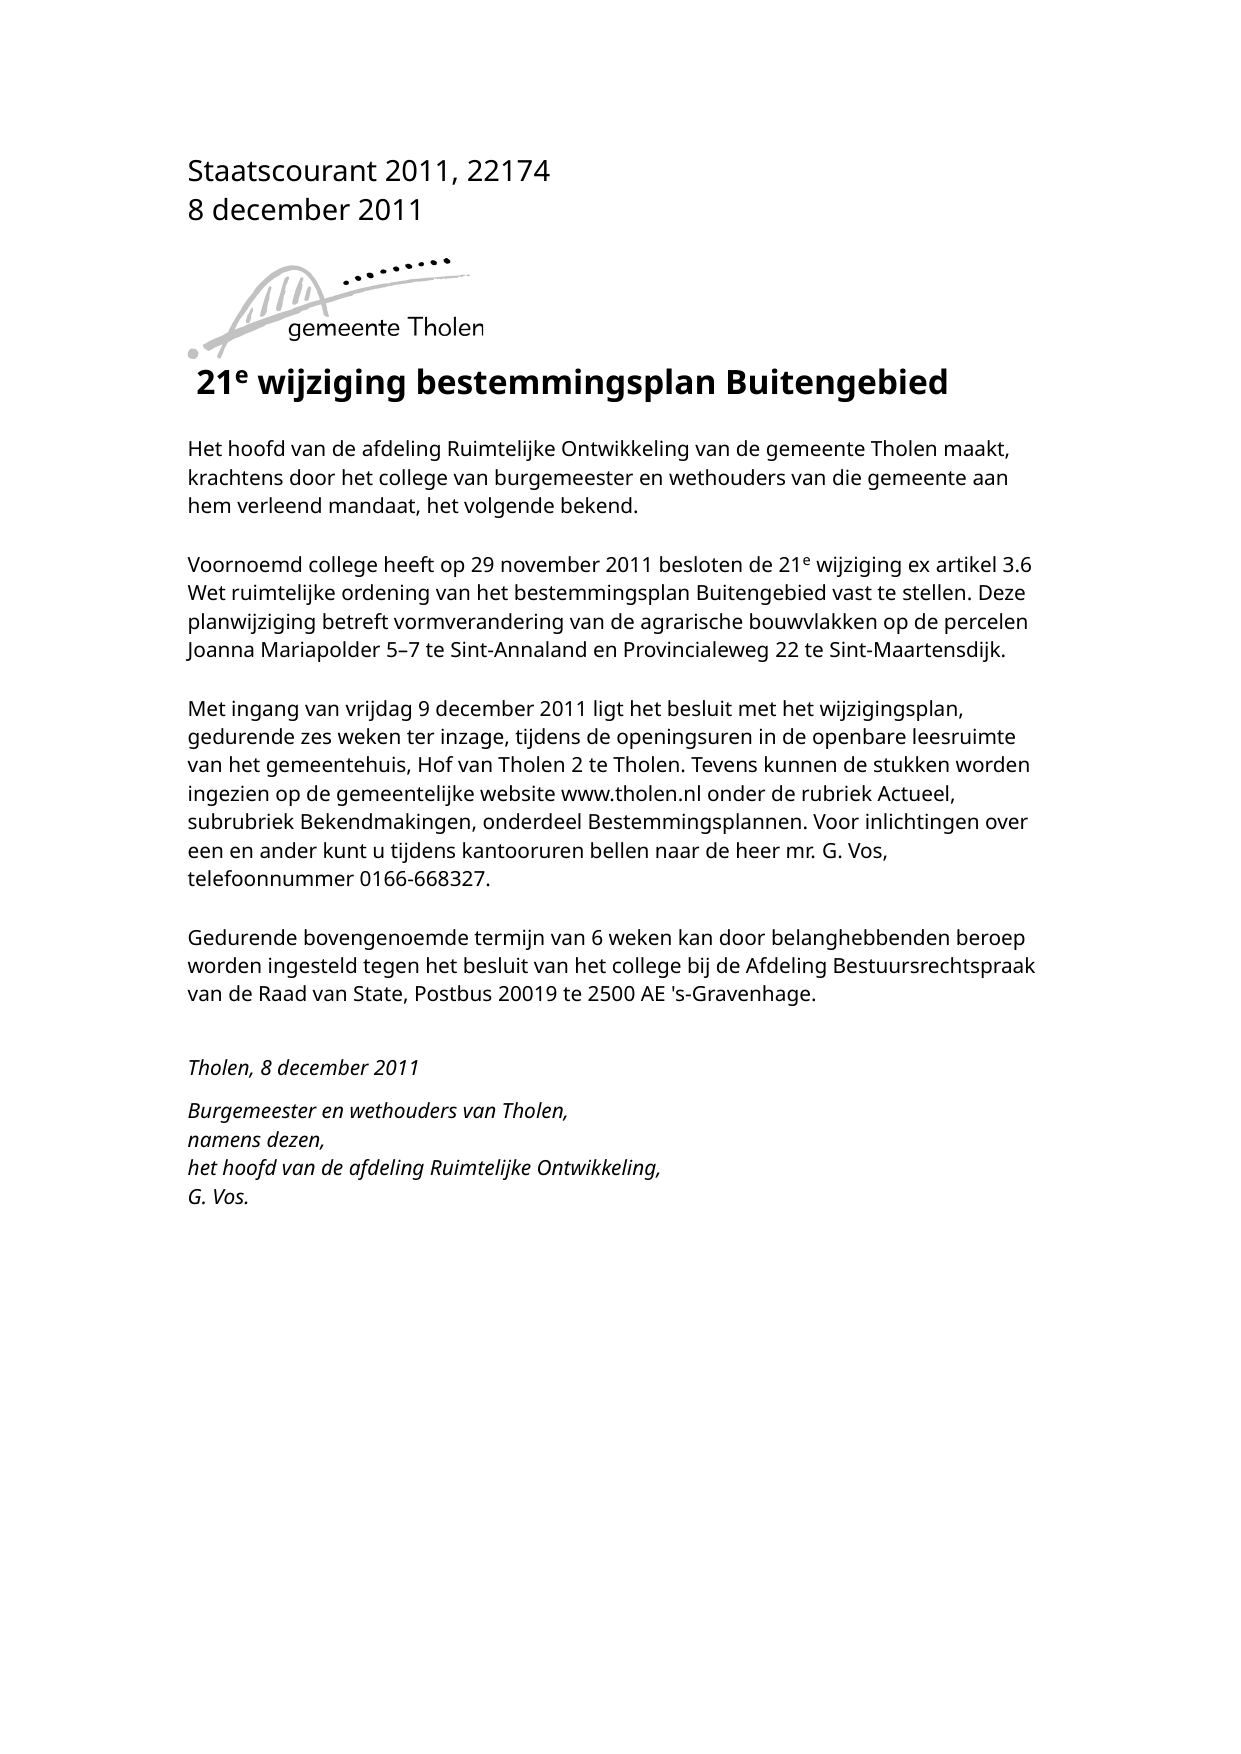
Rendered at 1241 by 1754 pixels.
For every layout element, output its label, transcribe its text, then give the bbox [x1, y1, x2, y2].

text Gedurende bovengenoemde termijn van 6 weken kan door belanghebbenden beroep worden ingesteld tegen het besluit van het college bij de Afdeling Bestuursrechtspraak van de Raad van State, Postbus 20019 te 2500 AE 's-Gravenhage. [187, 923, 1053, 1008]
text Met ingang van vrijdag 9 december 2011 ligt het besluit met het wijzigingsplan, gedurende zes weken ter inzage, tijdens de openingsuren in de openbare leesruimte van het gemeentehuis, Hof van Tholen 2 te Tholen. Tevens kunnen de stukken worden ingezien op de gemeentelijke website www.tholen.nl onder de rubriek Actueel, subrubriek Bekendmakingen, onderdeel Bestemmingsplannen. Voor inlichtingen over een en ander kunt u tijdens kantooruren bellen naar de heer mr. G. Vos, telefoonnummer 0166-668327. [187, 694, 1053, 893]
subtitle 21e wijziging bestemmingsplan Buitengebied [187, 271, 1053, 404]
text namens dezen, [187, 1125, 1053, 1153]
text Burgemeester en wethouders van Tholen, [187, 1096, 1053, 1125]
text 8 december 2011 [187, 190, 1053, 229]
text het hoofd van de afdeling Ruimtelijke Ontwikkeling, [187, 1153, 1053, 1182]
text Voornoemd college heeft op 29 november 2011 besloten de 21e wijziging ex artikel 3.6 Wet ruimtelijke ordening van het bestemmingsplan Buitengebied vast te stellen. Deze planwijziging betreft vormverandering van de agrarische bouwvlakken op de percelen Joanna Mariapolder 5–7 te Sint-Annaland en Provincialeweg 22 te Sint-Maartensdijk. [187, 550, 1053, 664]
picture [187, 258, 484, 359]
text G. Vos. [187, 1182, 1053, 1210]
text Het hoofd van de afdeling Ruimtelijke Ontwikkeling van de gemeente Tholen maakt, krachtens door het college van burgemeester en wethouders van die gemeente aan hem verleend mandaat, het volgende bekend. [187, 434, 1053, 520]
text Staatscourant 2011, 22174 [187, 150, 1053, 190]
text Tholen, 8 december 2011 [187, 1053, 1053, 1081]
